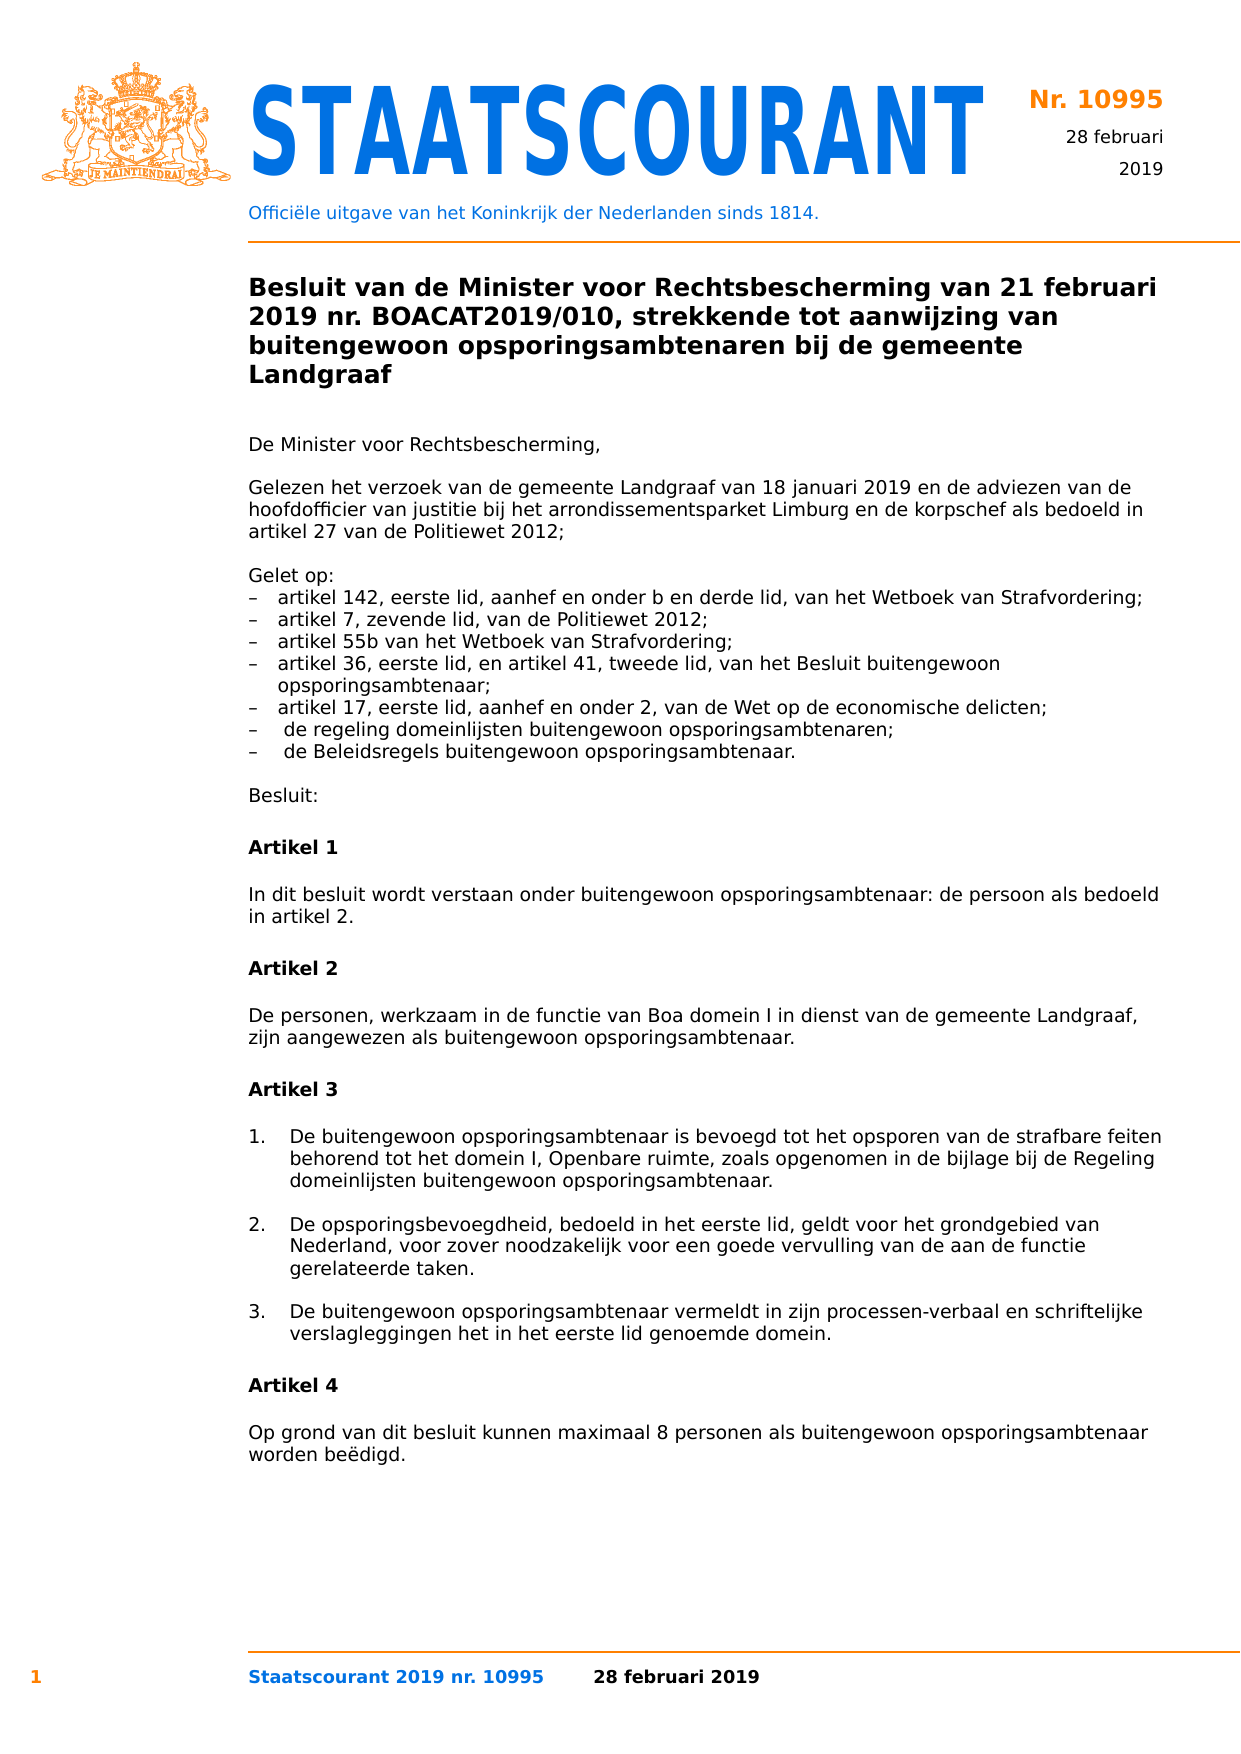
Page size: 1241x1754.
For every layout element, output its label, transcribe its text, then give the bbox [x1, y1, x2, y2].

subtitle Artikel 3 [248, 1079, 1163, 1101]
text Gelet op: [248, 565, 1163, 587]
text 2. De opsporingsbevoegdheid, bedoeld in het eerste lid, geldt voor het grondgebied van Nederland, voor zover noodzakelijk voor een goede vervulling van de aan de functie gerelateerde taken. [248, 1213, 1163, 1279]
text Besluit: [248, 785, 1163, 807]
subtitle Besluit van de Minister voor Rechtsbescherming van 21 februari 2019 nr. BOACAT2019/010, strekkende tot aanwijzing van buitengewoon opsporingsambtenaren bij de gemeente Landgraaf [248, 273, 1163, 390]
picture [41, 62, 231, 186]
table_header Nr. 10995 [998, 62, 1240, 121]
text Op grond van dit besluit kunnen maximaal 8 personen als buitengewoon opsporingsambtenaar worden beëdigd. [248, 1422, 1163, 1466]
text 1. De buitengewoon opsporingsambtenaar is bevoegd tot het opsporen van de strafbare feiten behorend tot het domein I, Openbare ruimte, zoals opgenomen in de bijlage bij de Regeling domeinlijsten buitengewoon opsporingsambtenaar. [248, 1126, 1163, 1192]
text De Minister voor Rechtsbescherming, [248, 433, 1163, 455]
text Gelezen het verzoek van de gemeente Landgraaf van 18 januari 2019 en de adviezen van de hoofdofficier van justitie bij het arrondissementsparket Limburg en de korpschef als bedoeld in artikel 27 van de Politiewet 2012; [248, 477, 1163, 543]
text – artikel 36, eerste lid, en artikel 41, tweede lid, van het Besluit buitengewoon opsporingsambtenaar; [248, 653, 1163, 697]
subtitle Artikel 2 [248, 958, 1163, 980]
text – artikel 55b van het Wetboek van Strafvordering; [248, 631, 1163, 653]
table_cell 2019 [998, 153, 1240, 203]
subtitle Artikel 1 [248, 837, 1163, 859]
text – de Beleidsregels buitengewoon opsporingsambtenaar. [248, 741, 1163, 763]
text – artikel 142, eerste lid, aanhef en onder b en derde lid, van het Wetboek van Strafvordering; [248, 587, 1163, 609]
text – de regeling domeinlijsten buitengewoon opsporingsambtenaren; [248, 719, 1163, 741]
text – artikel 7, zevende lid, van de Politiewet 2012; [248, 609, 1163, 631]
table_header [25, 62, 248, 241]
text De personen, werkzaam in de functie van Boa domein I in dienst van de gemeente Landgraaf, zijn aangewezen als buitengewoon opsporingsambtenaar. [248, 1005, 1163, 1049]
table_cell Officiële uitgave van het Koninkrijk der Nederlanden sinds 1814. [248, 203, 1240, 241]
subtitle Artikel 4 [248, 1375, 1163, 1397]
table_header STAATSCOURANT [248, 62, 998, 203]
text – artikel 17, eerste lid, aanhef en onder 2, van de Wet op de economische delicten; [248, 697, 1163, 719]
text In dit besluit wordt verstaan onder buitengewoon opsporingsambtenaar: de persoon als bedoeld in artikel 2. [248, 884, 1163, 928]
table_cell 28 februari [998, 121, 1240, 153]
text 3. De buitengewoon opsporingsambtenaar vermeldt in zijn processen-verbaal en schriftelijke verslagleggingen het in het eerste lid genoemde domein. [248, 1301, 1163, 1345]
